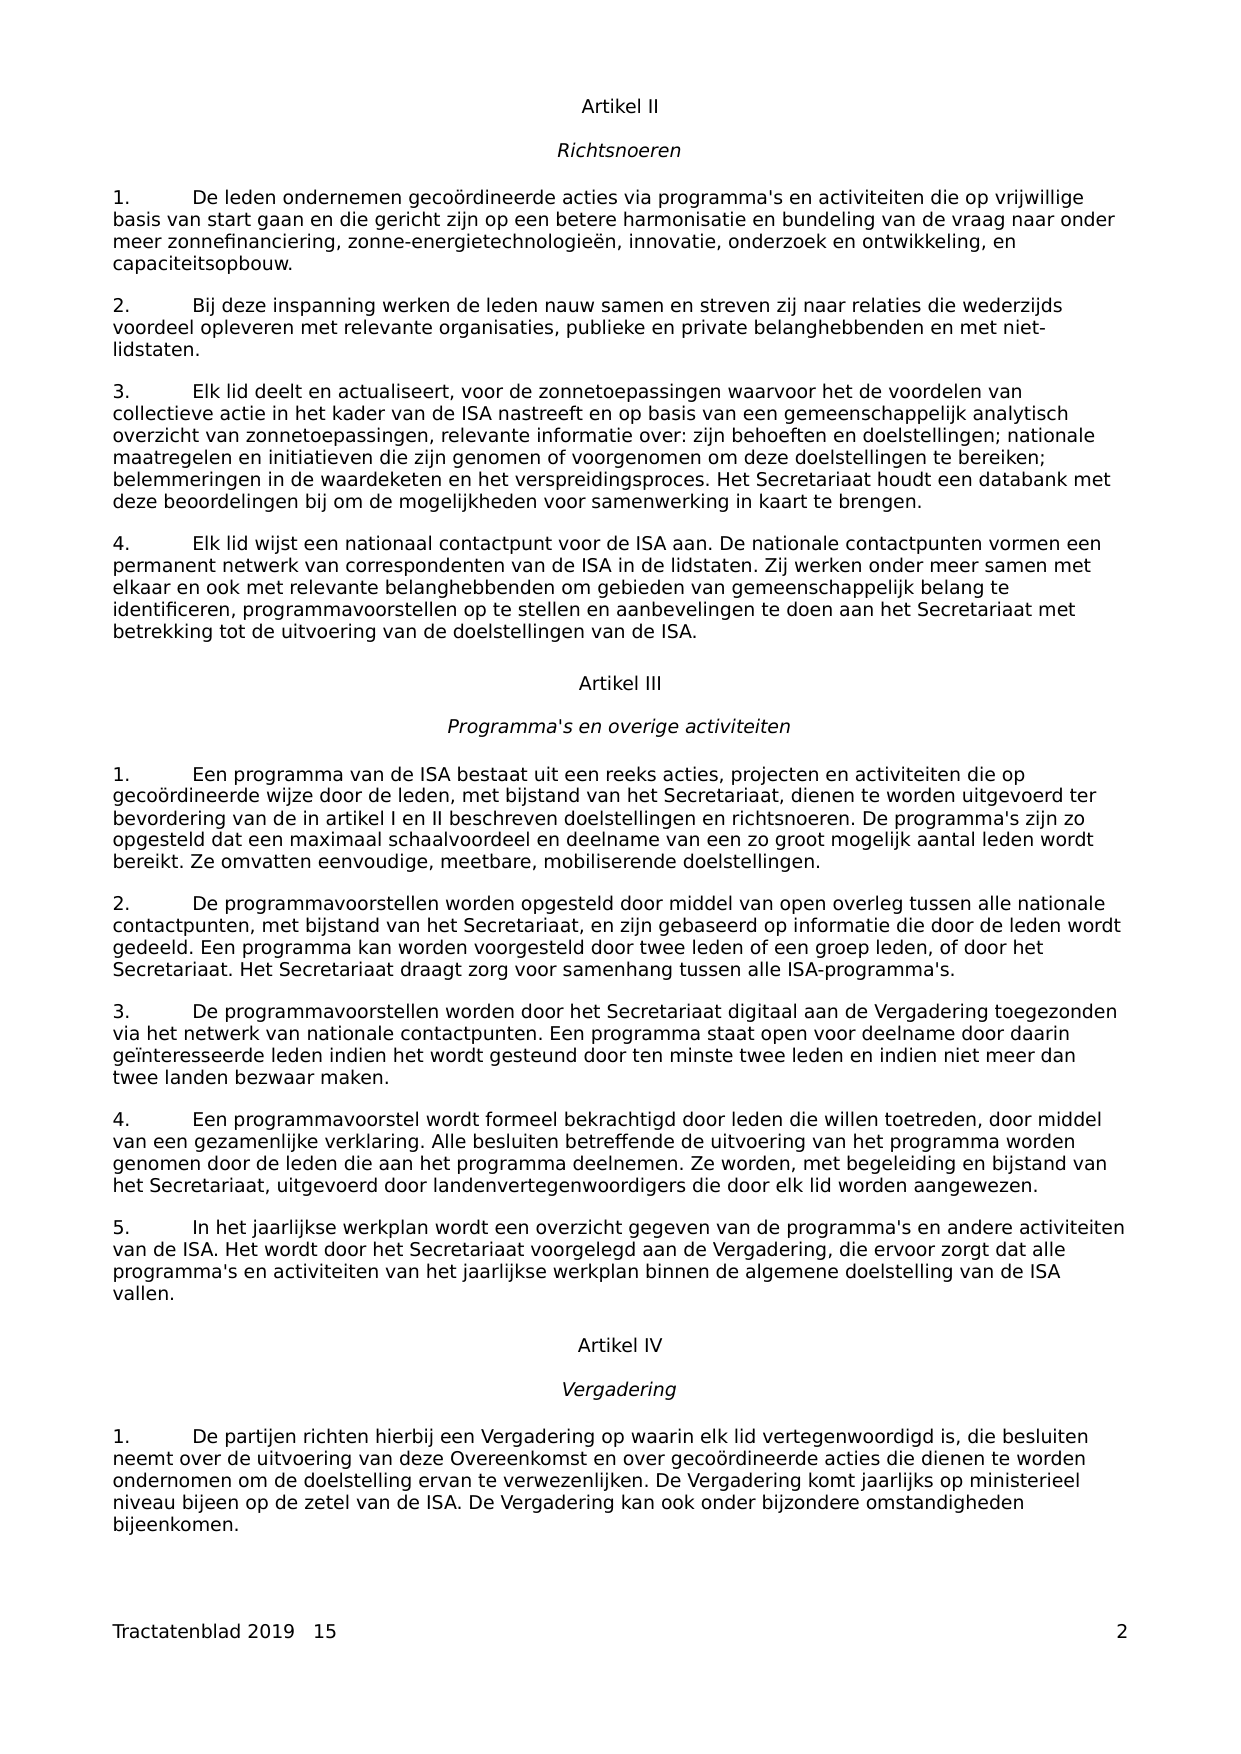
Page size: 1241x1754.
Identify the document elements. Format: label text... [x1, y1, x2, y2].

subtitle Artikel III Programma's en overige activiteiten [112, 672, 1128, 738]
text 2. Bij deze inspanning werken de leden nauw samen en streven zij naar relaties die wederzijds voordeel opleveren met relevante organisaties, publieke en private belanghebbenden en met niet-lidstaten. [112, 295, 1128, 361]
text 5. In het jaarlijkse werkplan wordt een overzicht gegeven van de programma's en andere activiteiten van de ISA. Het wordt door het Secretariaat voorgelegd aan de Vergadering, die ervoor zorgt dat alle programma's en activiteiten van het jaarlijkse werkplan binnen de algemene doelstelling van de ISA vallen. [112, 1217, 1128, 1305]
text 2. De programmavoorstellen worden opgesteld door middel van open overleg tussen alle nationale contactpunten, met bijstand van het Secretariaat, en zijn gebaseerd op informatie die door de leden wordt gedeeld. Een programma kan worden voorgesteld door twee leden of een groep leden, of door het Secretariaat. Het Secretariaat draagt zorg voor samenhang tussen alle ISA-programma's. [112, 893, 1128, 981]
text 3. Elk lid deelt en actualiseert, voor de zonnetoepassingen waarvoor het de voordelen van collectieve actie in het kader van de ISA nastreeft en op basis van een gemeenschappelijk analytisch overzicht van zonnetoepassingen, relevante informatie over: zijn behoeften en doelstellingen; nationale maatregelen en initiatieven die zijn genomen of voorgenomen om deze doelstellingen te bereiken; belemmeringen in de waardeketen en het verspreidingsproces. Het Secretariaat houdt een databank met deze beoordelingen bij om de mogelijkheden voor samenwerking in kaart te brengen. [112, 381, 1128, 513]
subtitle Artikel II Richtsnoeren [112, 96, 1128, 162]
text 4. Elk lid wijst een nationaal contactpunt voor de ISA aan. De nationale contactpunten vormen een permanent netwerk van correspondenten van de ISA in de lidstaten. Zij werken onder meer samen met elkaar en ook met relevante belanghebbenden om gebieden van gemeenschappelijk belang te identificeren, programmavoorstellen op te stellen en aanbevelingen te doen aan het Secretariaat met betrekking tot de uitvoering van de doelstellingen van de ISA. [112, 533, 1128, 642]
text 4. Een programmavoorstel wordt formeel bekrachtigd door leden die willen toetreden, door middel van een gezamenlijke verklaring. Alle besluiten betreffende de uitvoering van het programma worden genomen door de leden die aan het programma deelnemen. Ze worden, met begeleiding en bijstand van het Secretariaat, uitgevoerd door landenvertegenwoordigers die door elk lid worden aangewezen. [112, 1109, 1128, 1197]
text 1. De leden ondernemen gecoördineerde acties via programma's en activiteiten die op vrijwillige basis van start gaan en die gericht zijn op een betere harmonisatie en bundeling van de vraag naar onder meer zonnefinanciering, zonne-energietechnologieën, innovatie, onderzoek en ontwikkeling, en capaciteitsopbouw. [112, 187, 1128, 275]
text 1. Een programma van de ISA bestaat uit een reeks acties, projecten en activiteiten die op gecoördineerde wijze door de leden, met bijstand van het Secretariaat, dienen te worden uitgevoerd ter bevordering van de in artikel I en II beschreven doelstellingen en richtsnoeren. De programma's zijn zo opgesteld dat een maximaal schaalvoordeel en deelname van een zo groot mogelijk aantal leden wordt bereikt. Ze omvatten eenvoudige, meetbare, mobiliserende doelstellingen. [112, 763, 1128, 873]
text 1. De partijen richten hierbij een Vergadering op waarin elk lid vertegenwoordigd is, die besluiten neemt over de uitvoering van deze Overeenkomst en over gecoördineerde acties die dienen te worden ondernomen om de doelstelling ervan te verwezenlijken. De Vergadering komt jaarlijks op ministerieel niveau bijeen op de zetel van de ISA. De Vergadering kan ook onder bijzondere omstandigheden bijeenkomen. [112, 1426, 1128, 1536]
text 3. De programmavoorstellen worden door het Secretariaat digitaal aan de Vergadering toegezonden via het netwerk van nationale contactpunten. Een programma staat open voor deelname door daarin geïnteresseerde leden indien het wordt gesteund door ten minste twee leden en indien niet meer dan twee landen bezwaar maken. [112, 1001, 1128, 1089]
subtitle Artikel IV Vergadering [112, 1335, 1128, 1401]
